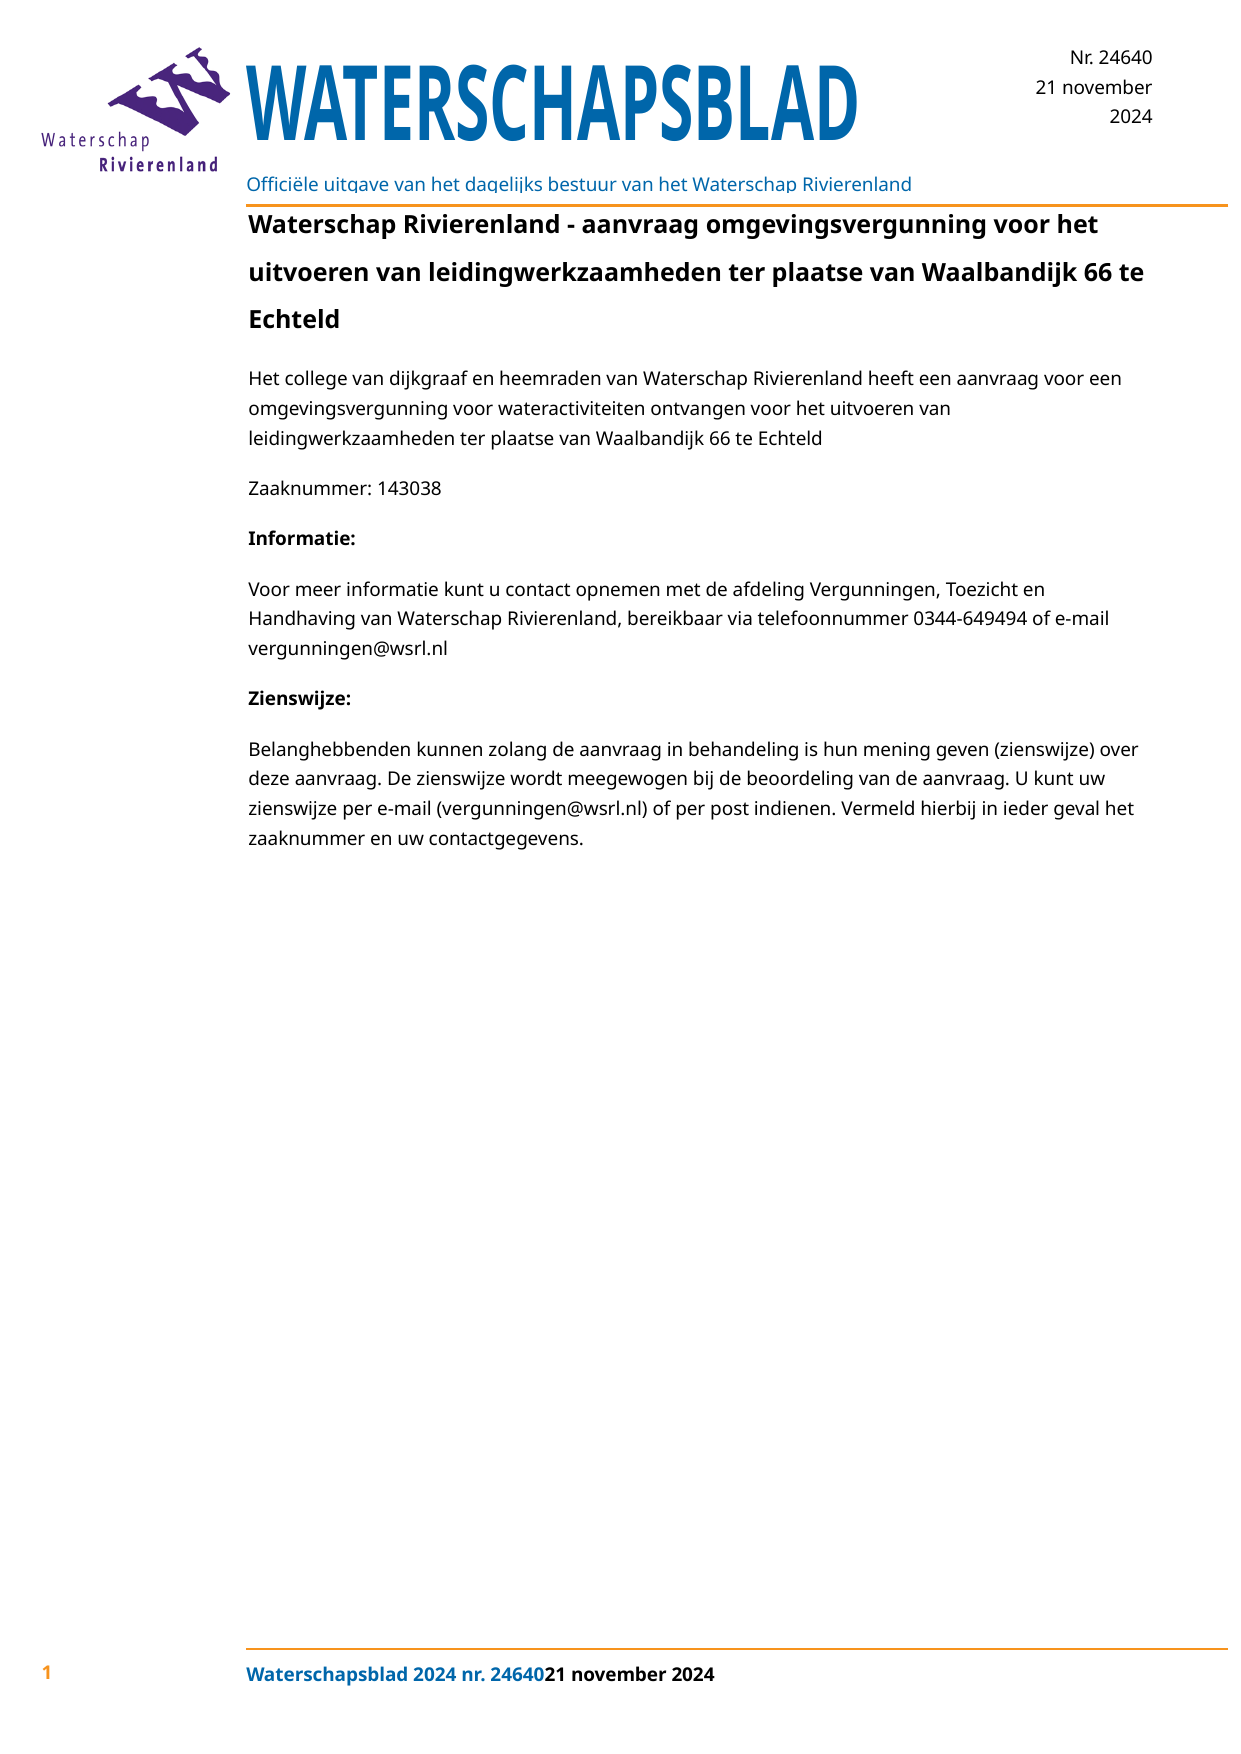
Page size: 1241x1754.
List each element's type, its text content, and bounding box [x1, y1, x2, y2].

text Zienswijze: [248, 686, 1152, 711]
text Belanghebbenden kunnen zolang de aanvraag in behandeling is hun mening geven (zienswijze) over deze aanvraag. De zienswijze wordt meegewogen bij de beoordeling van de aanvraag. U kunt uw zienswijze per e-mail (vergunningen@wsrl.nl) of per post indienen. Vermeld hierbij in ieder geval het zaaknummer en uw contactgegevens. [248, 736, 1152, 850]
text Voor meer informatie kunt u contact opnemen met de afdeling Vergunningen, Toezicht en Handhaving van Waterschap Rivierenland, bereikbaar via telefoonnummer 0344-649494 of e-mail vergunningen@wsrl.nl [248, 576, 1152, 661]
text Waterschap Rivierenland - aanvraag omgevingsvergunning voor het uitvoeren van leidingwerkzaamheden ter plaatse van Waalbandijk 66 te Echteld [248, 207, 1152, 336]
picture [41, 47, 231, 172]
text Informatie: [248, 526, 1152, 551]
text Het college van dijkgraaf en heemraden van Waterschap Rivierenland heeft een aanvraag voor een omgevingsvergunning voor wateractiviteiten ontvangen voor het uitvoeren van leidingwerkzaamheden ter plaatse van Waalbandijk 66 te Echteld [248, 366, 1152, 450]
text Zaaknummer: 143038 [248, 475, 1152, 501]
